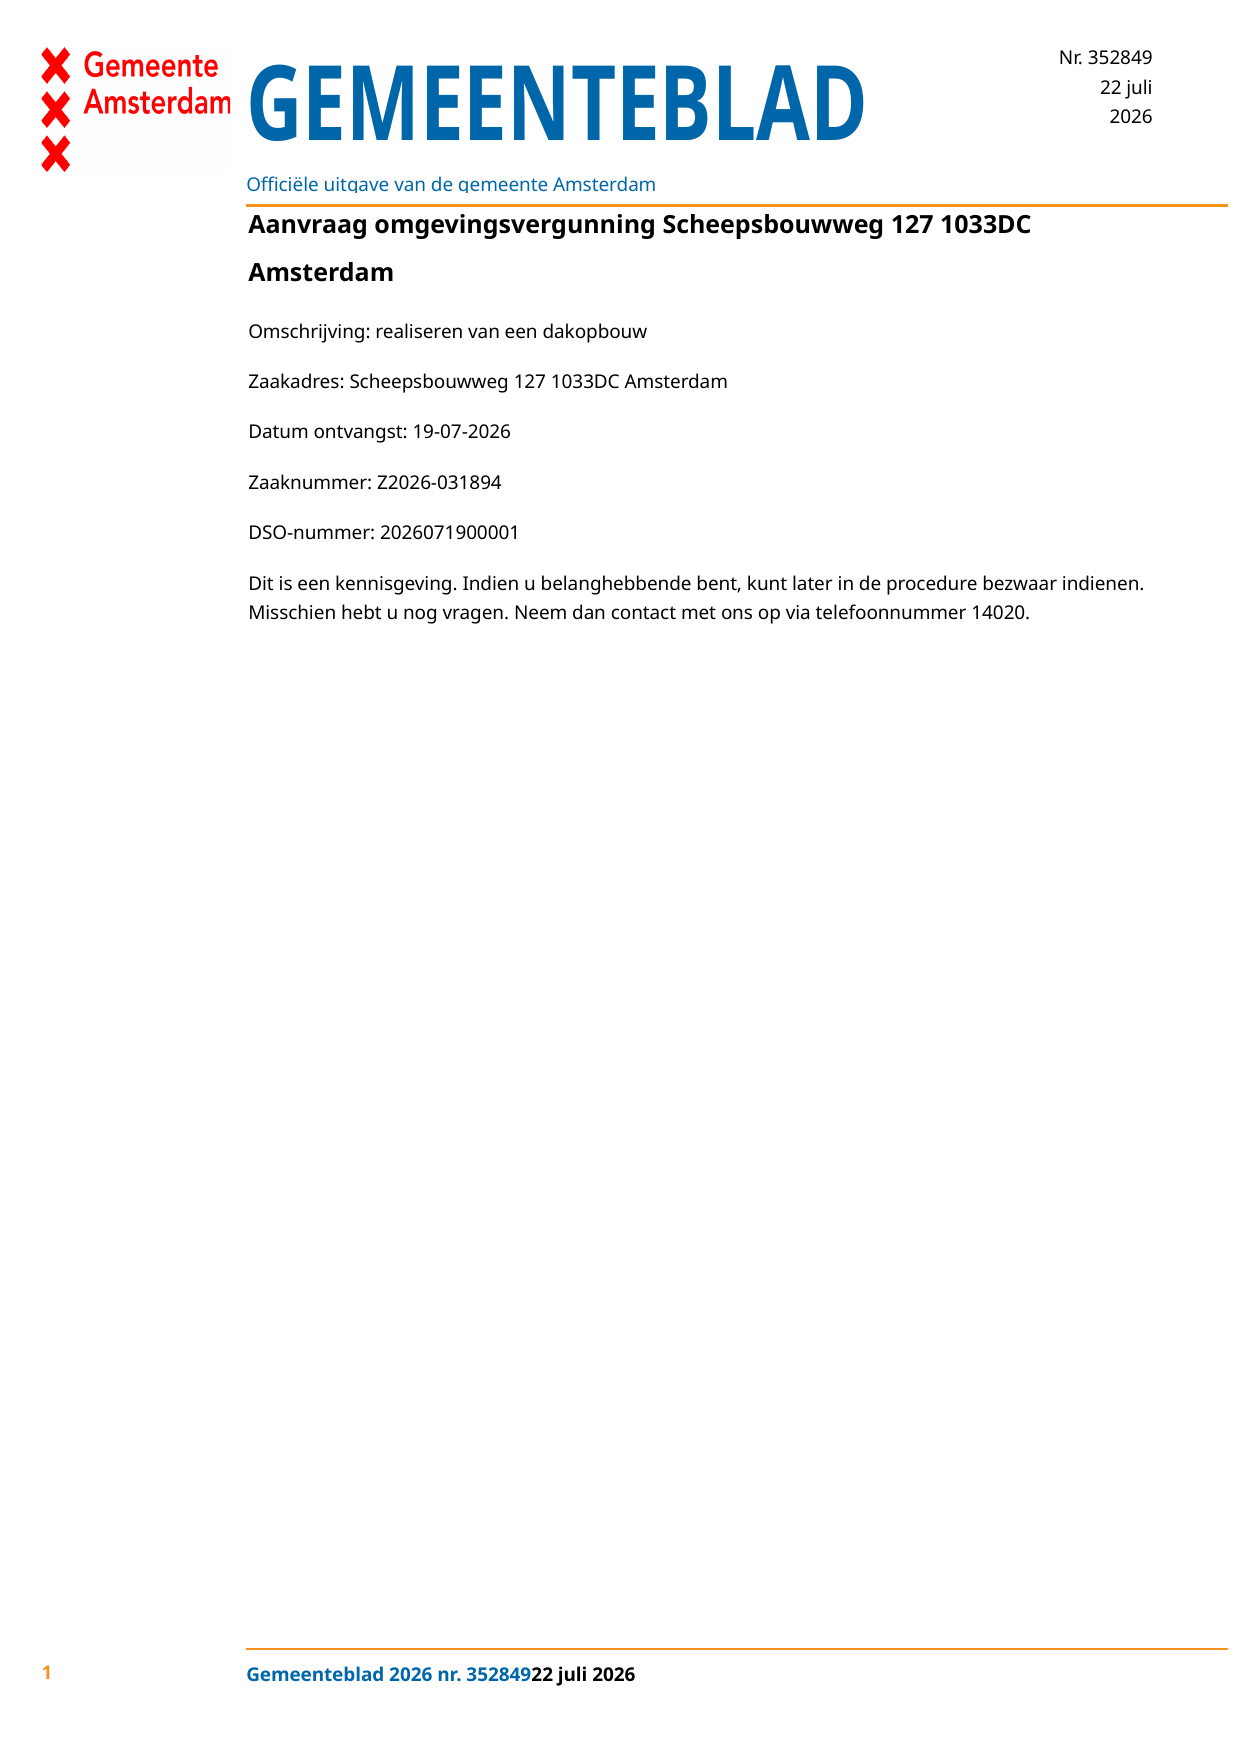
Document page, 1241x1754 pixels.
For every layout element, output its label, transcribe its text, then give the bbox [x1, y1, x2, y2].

text Datum ontvangst: 19-07-2026 [248, 419, 1152, 444]
text Zaakadres: Scheepsbouwweg 127 1033DC Amsterdam [248, 368, 1152, 394]
text Dit is een kennisgeving. Indien u belanghebbende bent, kunt later in de procedure bezwaar indienen. Misschien hebt u nog vragen. Neem dan contact met ons op via telefoonnummer 14020. [248, 570, 1152, 625]
picture [41, 47, 231, 172]
text Zaaknummer: Z2026-031894 [248, 469, 1152, 495]
text DSO-nummer: 2026071900001 [248, 519, 1152, 545]
text Omschrijving: realiseren van een dakopbouw [248, 318, 1152, 344]
text Aanvraag omgevingsvergunning Scheepsbouwweg 127 1033DC Amsterdam [248, 207, 1152, 288]
